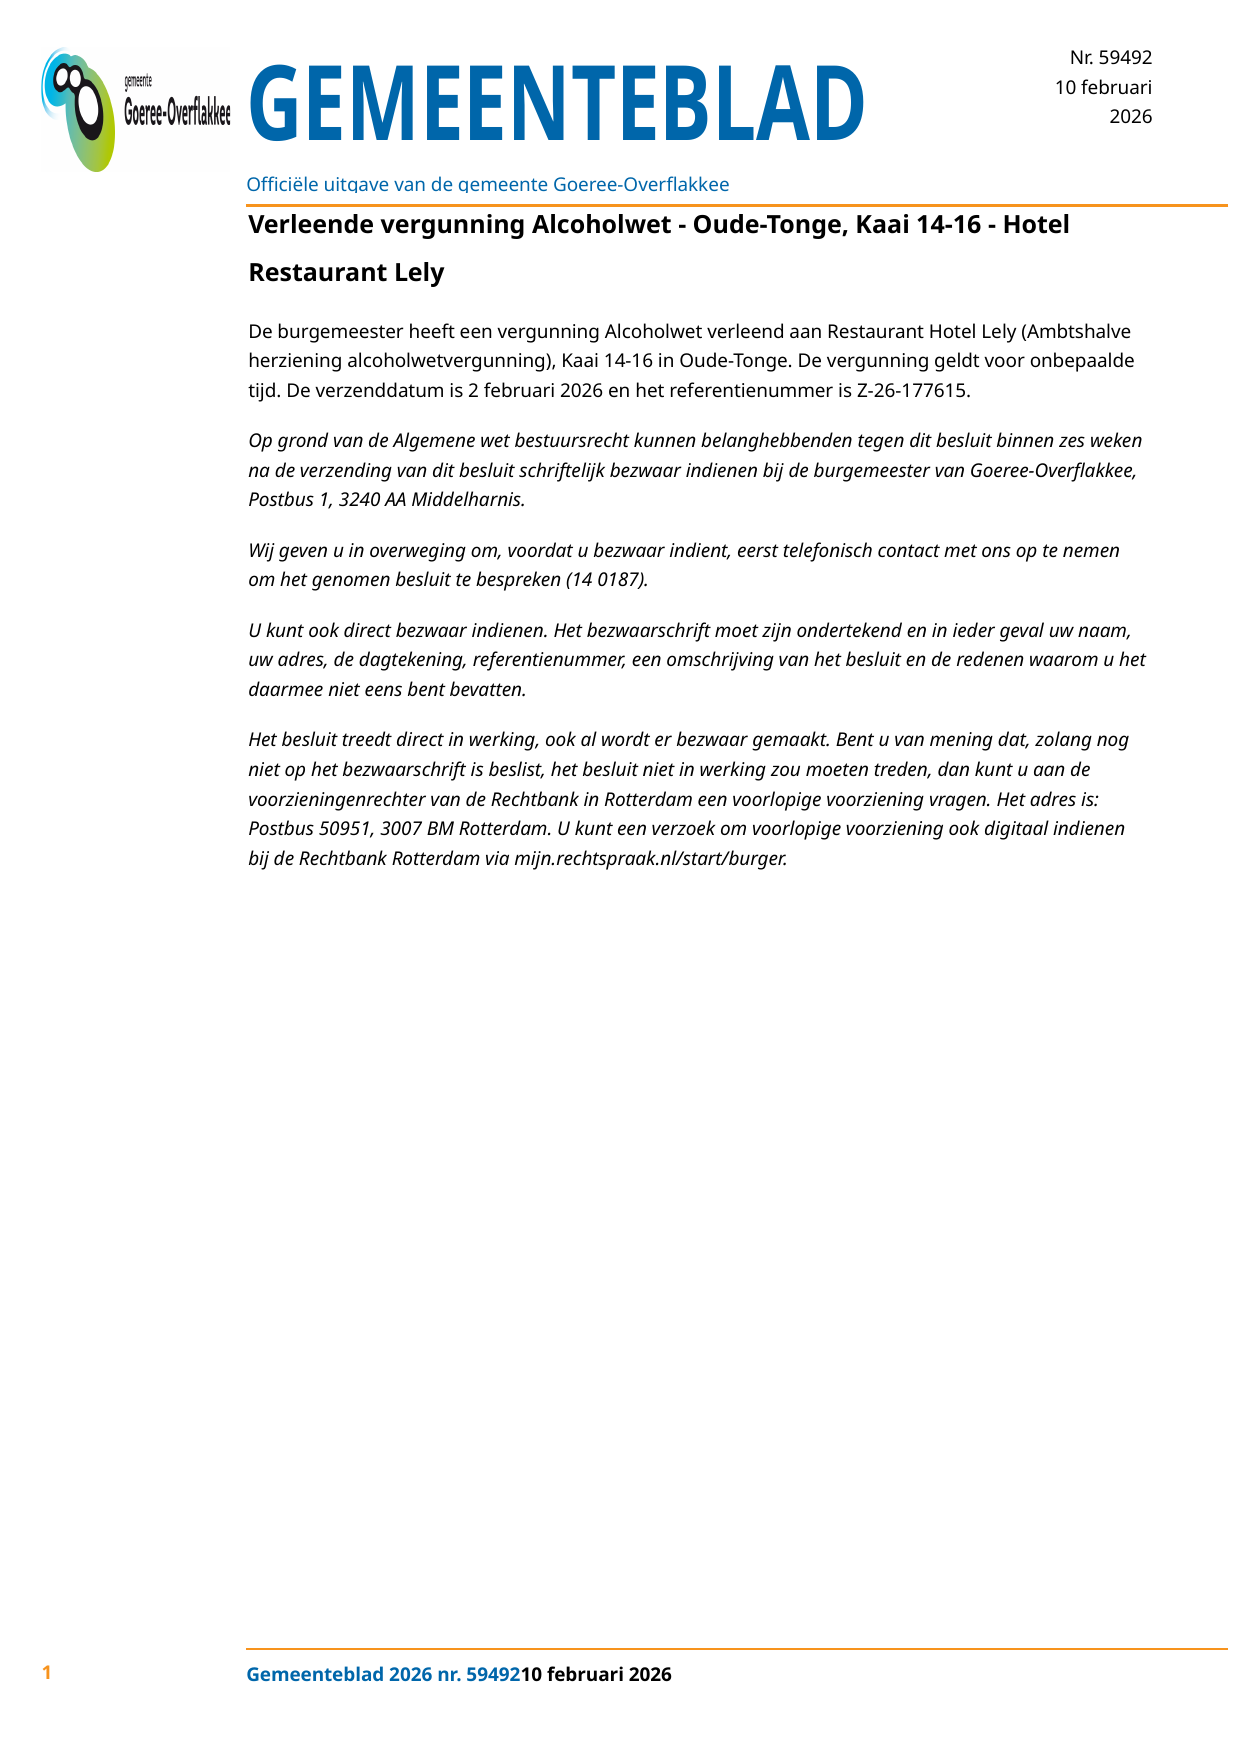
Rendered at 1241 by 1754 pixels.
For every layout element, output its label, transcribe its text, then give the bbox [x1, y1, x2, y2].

text Verleende vergunning Alcoholwet - Oude-Tonge, Kaai 14-16 - Hotel Restaurant Lely [248, 207, 1152, 288]
text De burgemeester heeft een vergunning Alcoholwet verleend aan Restaurant Hotel Lely (Ambtshalve herziening alcoholwetvergunning), Kaai 14-16 in Oude-Tonge. De vergunning geldt voor onbepaalde tijd. De verzenddatum is 2 februari 2026 en het referentienummer is Z-26-177615. [248, 318, 1152, 403]
picture [41, 47, 231, 172]
text U kunt ook direct bezwaar indienen. Het bezwaarschrift moet zijn ondertekend en in ieder geval uw naam, uw adres, de dagtekening, referentienummer, een omschrijving van het besluit en de redenen waarom u het daarmee niet eens bent bevatten. [248, 617, 1152, 702]
text Wij geven u in overweging om, voordat u bezwaar indient, eerst telefonisch contact met ons op te nemen om het genomen besluit te bespreken (14 0187). [248, 537, 1152, 592]
text Op grond van de Algemene wet bestuursrecht kunnen belanghebbenden tegen dit besluit binnen zes weken na de verzending van dit besluit schriftelijk bezwaar indienen bij de burgemeester van Goeree-Overflakkee, Postbus 1, 3240 AA Middelharnis. [248, 427, 1152, 512]
text Het besluit treedt direct in werking, ook al wordt er bezwaar gemaakt. Bent u van mening dat, zolang nog niet op het bezwaarschrift is beslist, het besluit niet in werking zou moeten treden, dan kunt u aan de voorzieningenrechter van de Rechtbank in Rotterdam een voorlopige voorziening vragen. Het adres is: Postbus 50951, 3007 BM Rotterdam. U kunt een verzoek om voorlopige voorziening ook digitaal indienen bij de Rechtbank Rotterdam via mijn.rechtspraak.nl/start/burger. [248, 727, 1152, 871]
